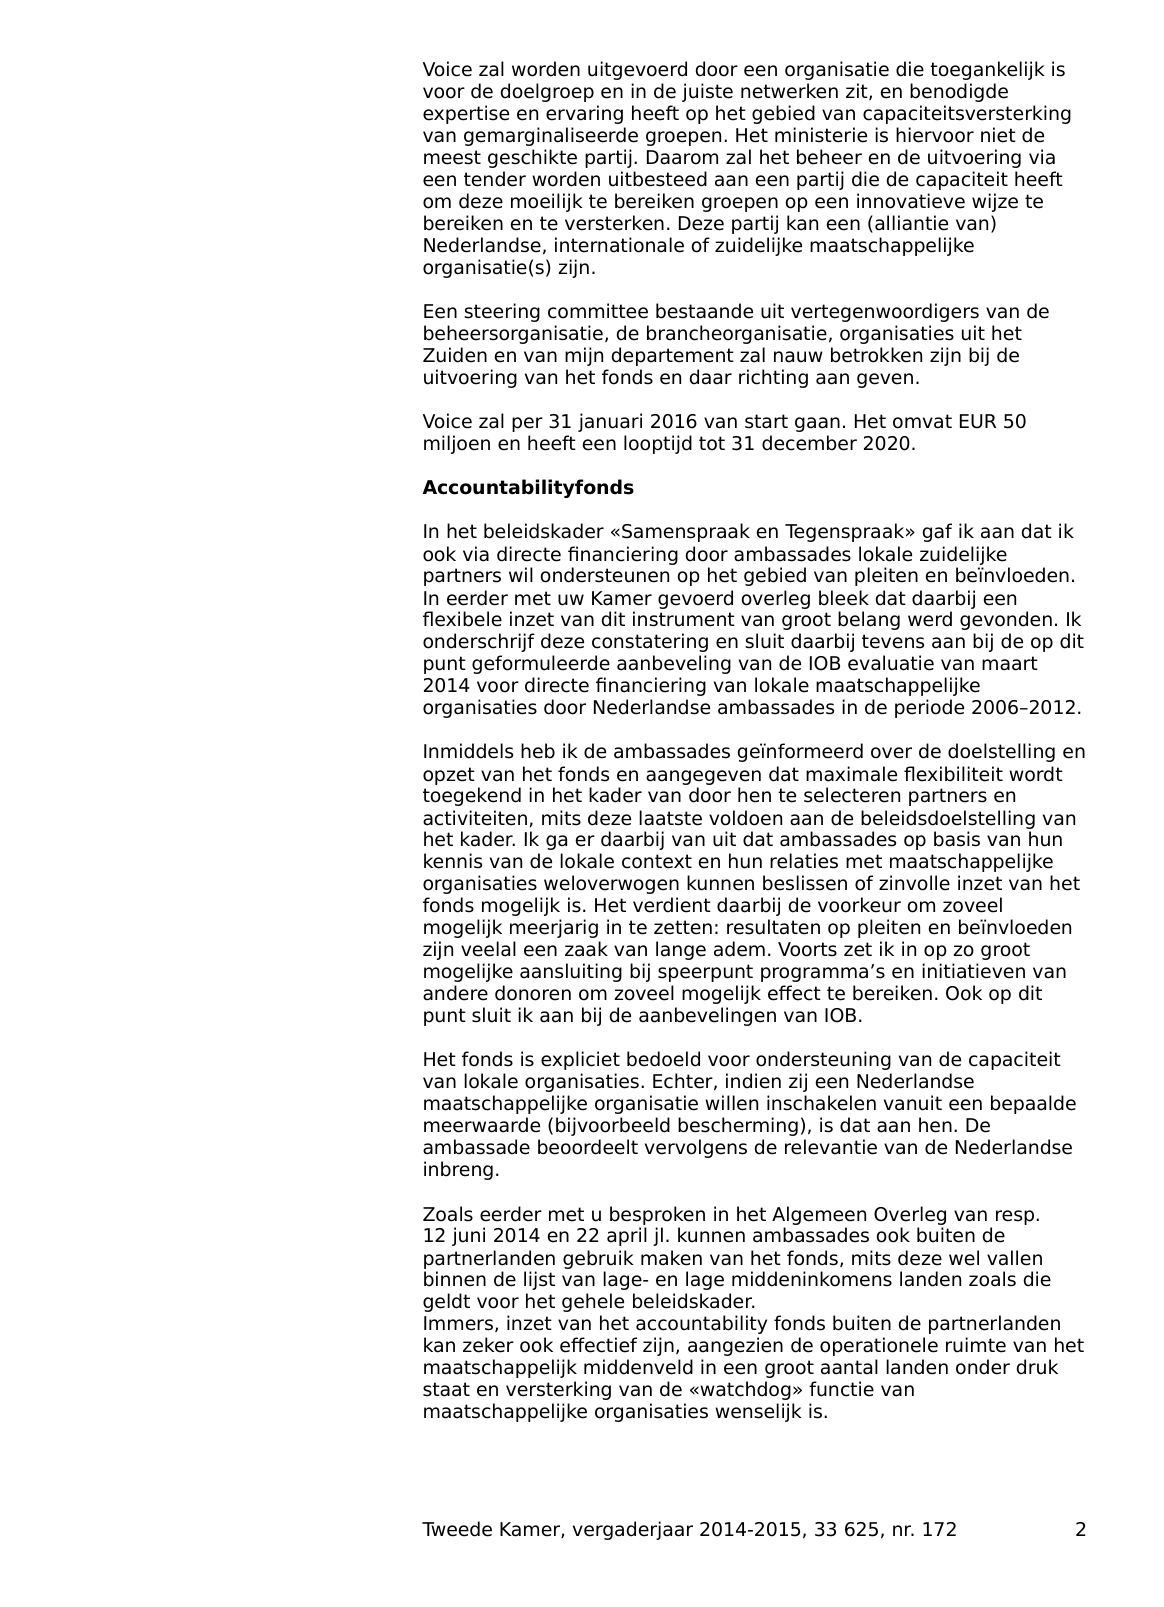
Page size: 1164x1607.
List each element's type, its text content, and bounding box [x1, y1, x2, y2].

text Immers, inzet van het accountability fonds buiten de partnerlanden kan zeker ook effectief zijn, aangezien de operationele ruimte van het maatschappelijk middenveld in een groot aantal landen onder druk staat en versterking van de «watchdog» functie van maatschappelijke organisaties wenselijk is. [422, 1313, 1087, 1423]
text Het fonds is expliciet bedoeld voor ondersteuning van de capaciteit van lokale organisaties. Echter, indien zij een Nederlandse maatschappelijke organisatie willen inschakelen vanuit een bepaalde meerwaarde (bijvoorbeeld bescherming), is dat aan hen. De ambassade beoordeelt vervolgens de relevantie van de Nederlandse inbreng. [422, 1049, 1087, 1181]
subtitle Accountabilityfonds [422, 477, 1087, 499]
text In het beleidskader «Samenspraak en Tegenspraak» gaf ik aan dat ik ook via directe financiering door ambassades lokale zuidelijke partners wil ondersteunen op het gebied van pleiten en beïnvloeden. In eerder met uw Kamer gevoerd overleg bleek dat daarbij een flexibele inzet van dit instrument van groot belang werd gevonden. Ik onderschrijf deze constatering en sluit daarbij tevens aan bij de op dit punt geformuleerde aanbeveling van de IOB evaluatie van maart 2014 voor directe financiering van lokale maatschappelijke organisaties door Nederlandse ambassades in de periode 2006–2012. [422, 521, 1087, 719]
text Inmiddels heb ik de ambassades geïnformeerd over de doelstelling en opzet van het fonds en aangegeven dat maximale flexibiliteit wordt toegekend in het kader van door hen te selecteren partners en activiteiten, mits deze laatste voldoen aan de beleidsdoelstelling van het kader. Ik ga er daarbij van uit dat ambassades op basis van hun kennis van de lokale context en hun relaties met maatschappelijke organisaties weloverwogen kunnen beslissen of zinvolle inzet van het fonds mogelijk is. Het verdient daarbij de voorkeur om zoveel mogelijk meerjarig in te zetten: resultaten op pleiten en beïnvloeden zijn veelal een zaak van lange adem. Voorts zet ik in op zo groot mogelijke aansluiting bij speerpunt programma’s en initiatieven van andere donoren om zoveel mogelijk effect te bereiken. Ook op dit punt sluit ik aan bij de aanbevelingen van IOB. [422, 741, 1087, 1027]
text Zoals eerder met u besproken in het Algemeen Overleg van resp. 12 juni 2014 en 22 april jl. kunnen ambassades ook buiten de partnerlanden gebruik maken van het fonds, mits deze wel vallen binnen de lijst van lage- en lage middeninkomens landen zoals die geldt voor het gehele beleidskader. [422, 1203, 1087, 1313]
text Voice zal per 31 januari 2016 van start gaan. Het omvat EUR 50 miljoen en heeft een looptijd tot 31 december 2020. [422, 411, 1087, 455]
text Een steering committee bestaande uit vertegenwoordigers van de beheersorganisatie, de brancheorganisatie, organisaties uit het Zuiden en van mijn departement zal nauw betrokken zijn bij de uitvoering van het fonds en daar richting aan geven. [422, 301, 1087, 389]
text Voice zal worden uitgevoerd door een organisatie die toegankelijk is voor de doelgroep en in de juiste netwerken zit, en benodigde expertise en ervaring heeft op het gebied van capaciteitsversterking van gemarginaliseerde groepen. Het ministerie is hiervoor niet de meest geschikte partij. Daarom zal het beheer en de uitvoering via een tender worden uitbesteed aan een partij die de capaciteit heeft om deze moeilijk te bereiken groepen op een innovatieve wijze te bereiken en te versterken. Deze partij kan een (alliantie van) Nederlandse, internationale of zuidelijke maatschappelijke organisatie(s) zijn. [422, 59, 1087, 279]
